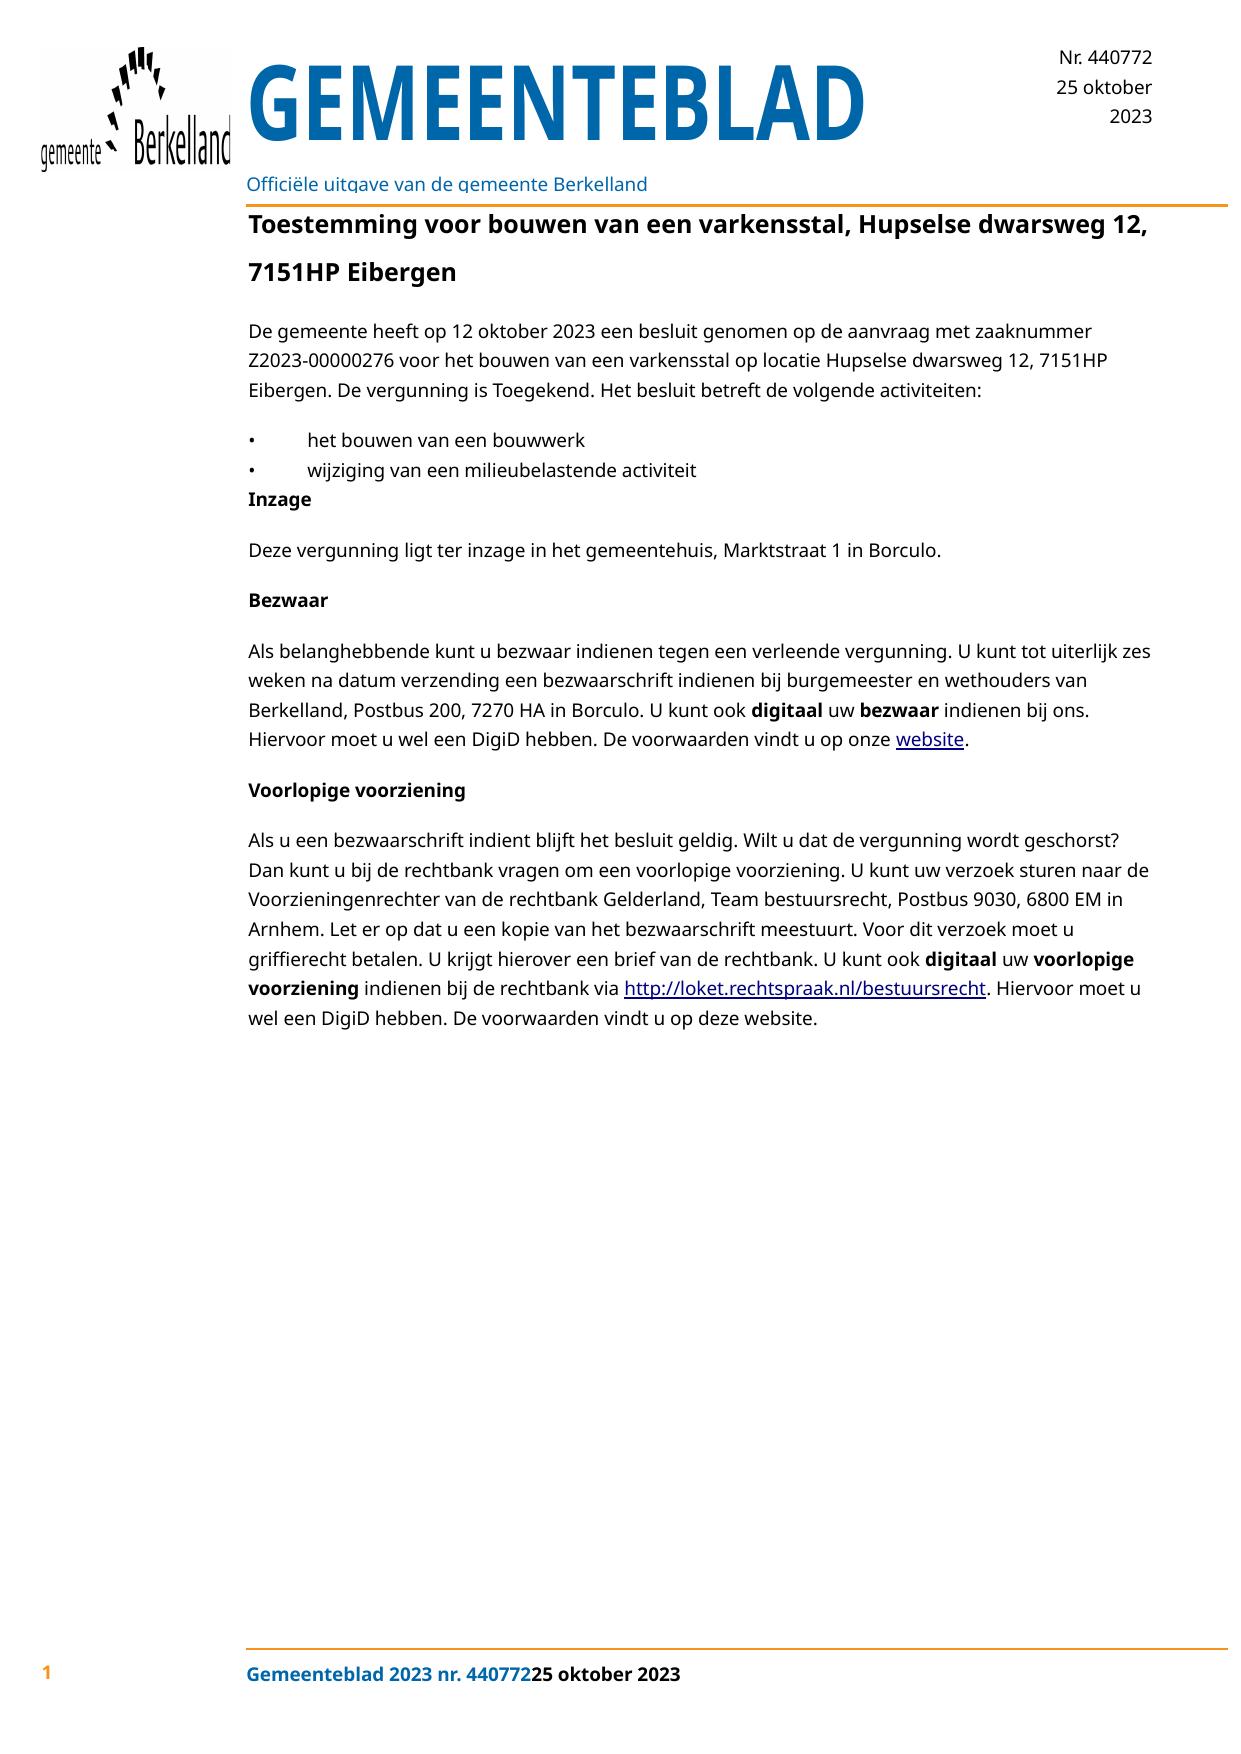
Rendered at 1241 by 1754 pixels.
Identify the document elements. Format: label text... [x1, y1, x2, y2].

list het bouwen van een bouwwerk [248, 427, 1152, 453]
text Toestemming voor bouwen van een varkensstal, Hupselse dwarsweg 12, 7151HP Eibergen [248, 207, 1152, 288]
text Als u een bezwaarschrift indient blijft het besluit geldig. Wilt u dat de vergunning wordt geschorst? Dan kunt u bij de rechtbank vragen om een voorlopige voorziening. U kunt uw verzoek sturen naar de Voorzieningenrechter van de rechtbank Gelderland, Team bestuursrecht, Postbus 9030, 6800 EM in Arnhem. Let er op dat u een kopie van het bezwaarschrift meestuurt. Voor dit verzoek moet u griffierecht betalen. U krijgt hierover een brief van de rechtbank. U kunt ook digitaal uw voorlopige voorziening indienen bij de rechtbank via http://loket.rechtspraak.nl/bestuursrecht. Hiervoor moet u wel een DigiD hebben. De voorwaarden vindt u op deze website. [248, 827, 1152, 1031]
text Voorlopige voorziening [248, 777, 1152, 803]
text Bezwaar [248, 587, 1152, 613]
text Inzage [248, 487, 1152, 512]
list wijziging van een milieubelastende activiteit [248, 457, 1152, 483]
text De gemeente heeft op 12 oktober 2023 een besluit genomen op de aanvraag met zaaknummer Z2023-00000276 voor het bouwen van een varkensstal op locatie Hupselse dwarsweg 12, 7151HP Eibergen. De vergunning is Toegekend. Het besluit betreft de volgende activiteiten: [248, 318, 1152, 403]
picture [41, 47, 231, 172]
text Deze vergunning ligt ter inzage in het gemeentehuis, Marktstraat 1 in Borculo. [248, 537, 1152, 563]
text Als belanghebbende kunt u bezwaar indienen tegen een verleende vergunning. U kunt tot uiterlijk zes weken na datum verzending een bezwaarschrift indienen bij burgemeester en wethouders van Berkelland, Postbus 200, 7270 HA in Borculo. U kunt ook digitaal uw bezwaar indienen bij ons. Hiervoor moet u wel een DigiD hebben. De voorwaarden vindt u op onze website. [248, 638, 1152, 752]
